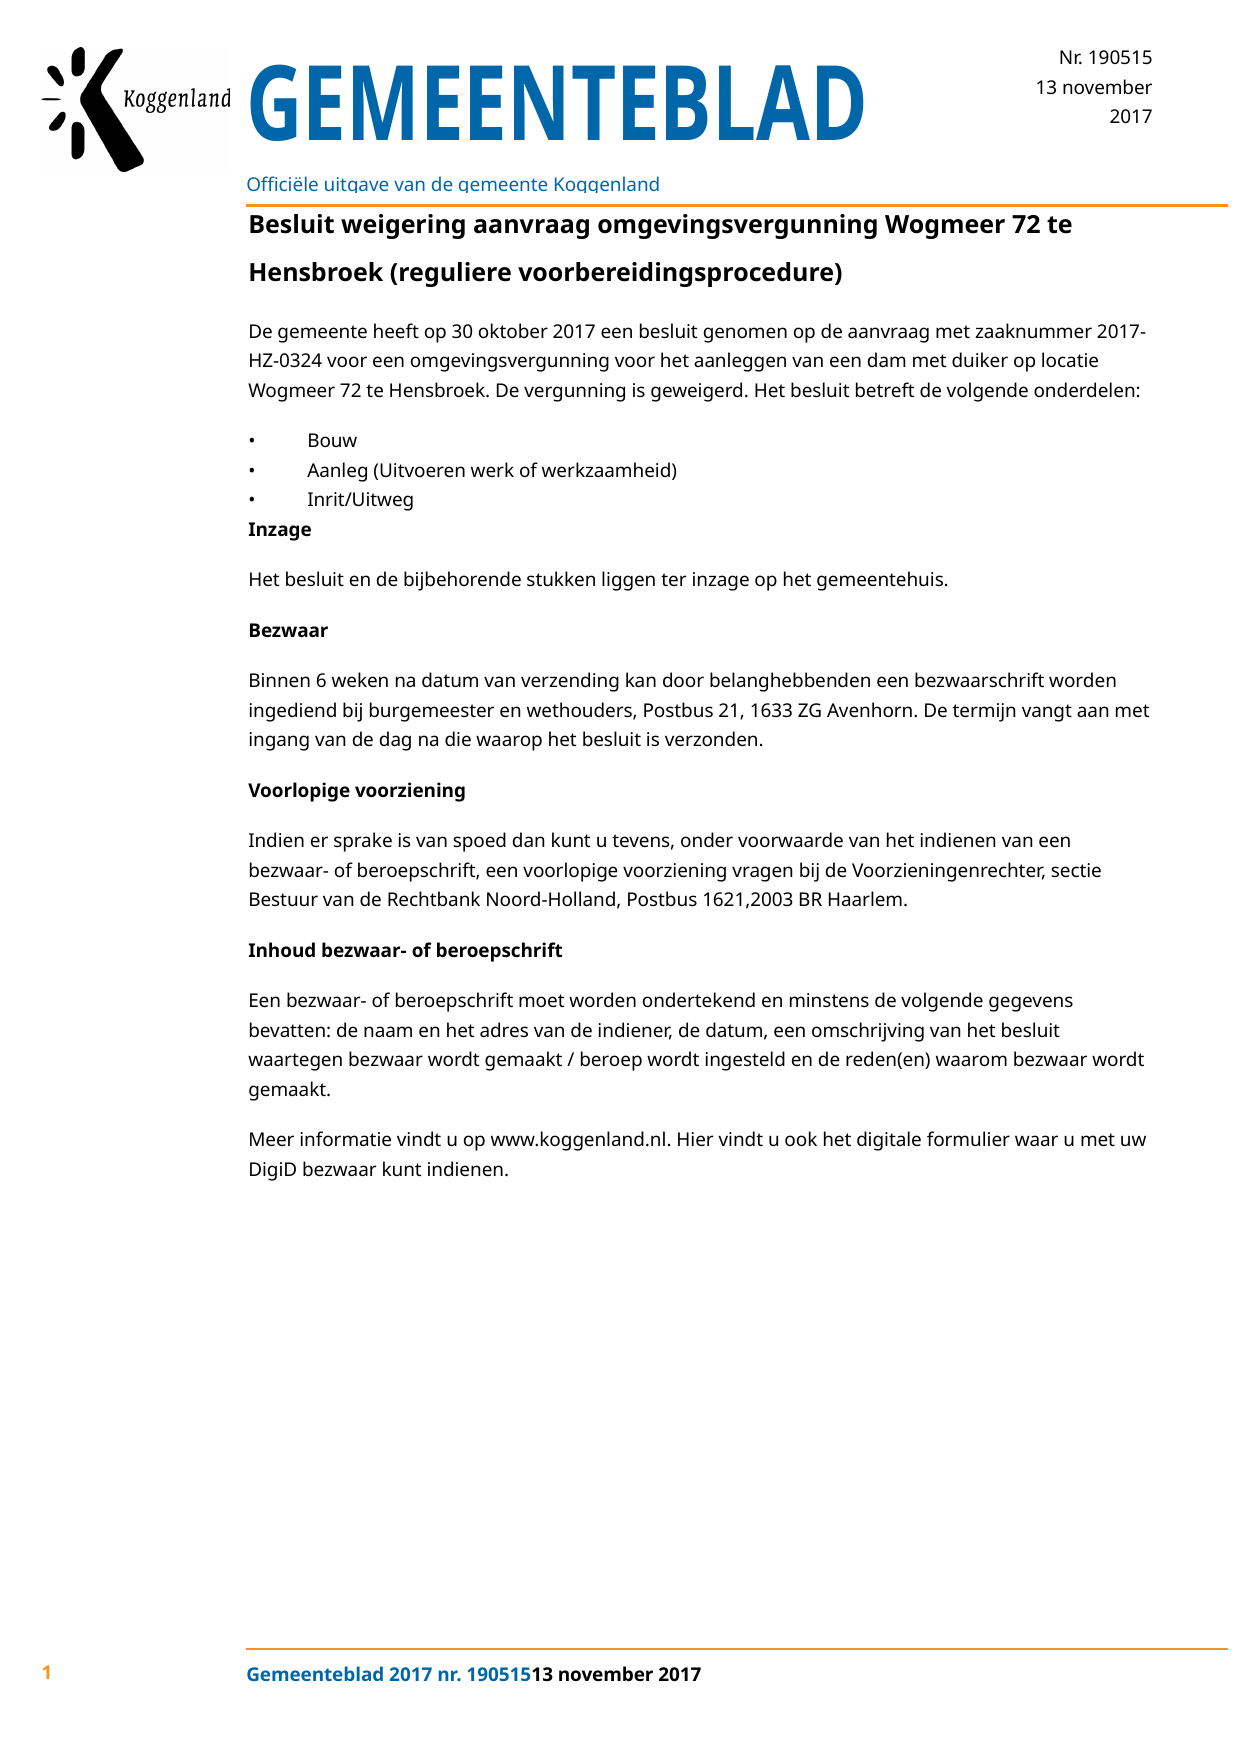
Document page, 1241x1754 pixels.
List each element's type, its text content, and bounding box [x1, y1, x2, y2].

text Het besluit en de bijbehorende stukken liggen ter inzage op het gemeentehuis. [248, 567, 1152, 592]
text Meer informatie vindt u op www.koggenland.nl. Hier vindt u ook het digitale formulier waar u met uw DigiD bezwaar kunt indienen. [248, 1127, 1152, 1182]
text De gemeente heeft op 30 oktober 2017 een besluit genomen op de aanvraag met zaaknummer 2017-HZ-0324 voor een omgevingsvergunning voor het aanleggen van een dam met duiker op locatie Wogmeer 72 te Hensbroek. De vergunning is geweigerd. Het besluit betreft de volgende onderdelen: [248, 318, 1152, 403]
text Besluit weigering aanvraag omgevingsvergunning Wogmeer 72 te Hensbroek (reguliere voorbereidingsprocedure) [248, 207, 1152, 288]
list Aanleg (Uitvoeren werk of werkzaamheid) [248, 457, 1152, 483]
text Een bezwaar- of beroepschrift moet worden ondertekend en minstens de volgende gegevens bevatten: de naam en het adres van de indiener, de datum, een omschrijving van het besluit waartegen bezwaar wordt gemaakt / beroep wordt ingesteld en de reden(en) waarom bezwaar wordt gemaakt. [248, 987, 1152, 1102]
text Indien er sprake is van spoed dan kunt u tevens, onder voorwaarde van het indienen van een bezwaar- of beroepschrift, een voorlopige voorziening vragen bij de Voorzieningenrechter, sectie Bestuur van de Rechtbank Noord-Holland, Postbus 1621,2003 BR Haarlem. [248, 827, 1152, 912]
picture [41, 47, 231, 172]
text Inzage [248, 516, 1152, 542]
list Inrit/Uitweg [248, 487, 1152, 512]
list Bouw [248, 427, 1152, 453]
text Bezwaar [248, 617, 1152, 643]
text Inhoud bezwaar- of beroepschrift [248, 937, 1152, 963]
text Voorlopige voorziening [248, 777, 1152, 803]
text Binnen 6 weken na datum van verzending kan door belanghebbenden een bezwaarschrift worden ingediend bij burgemeester en wethouders, Postbus 21, 1633 ZG Avenhorn. De termijn vangt aan met ingang van de dag na die waarop het besluit is verzonden. [248, 667, 1152, 752]
